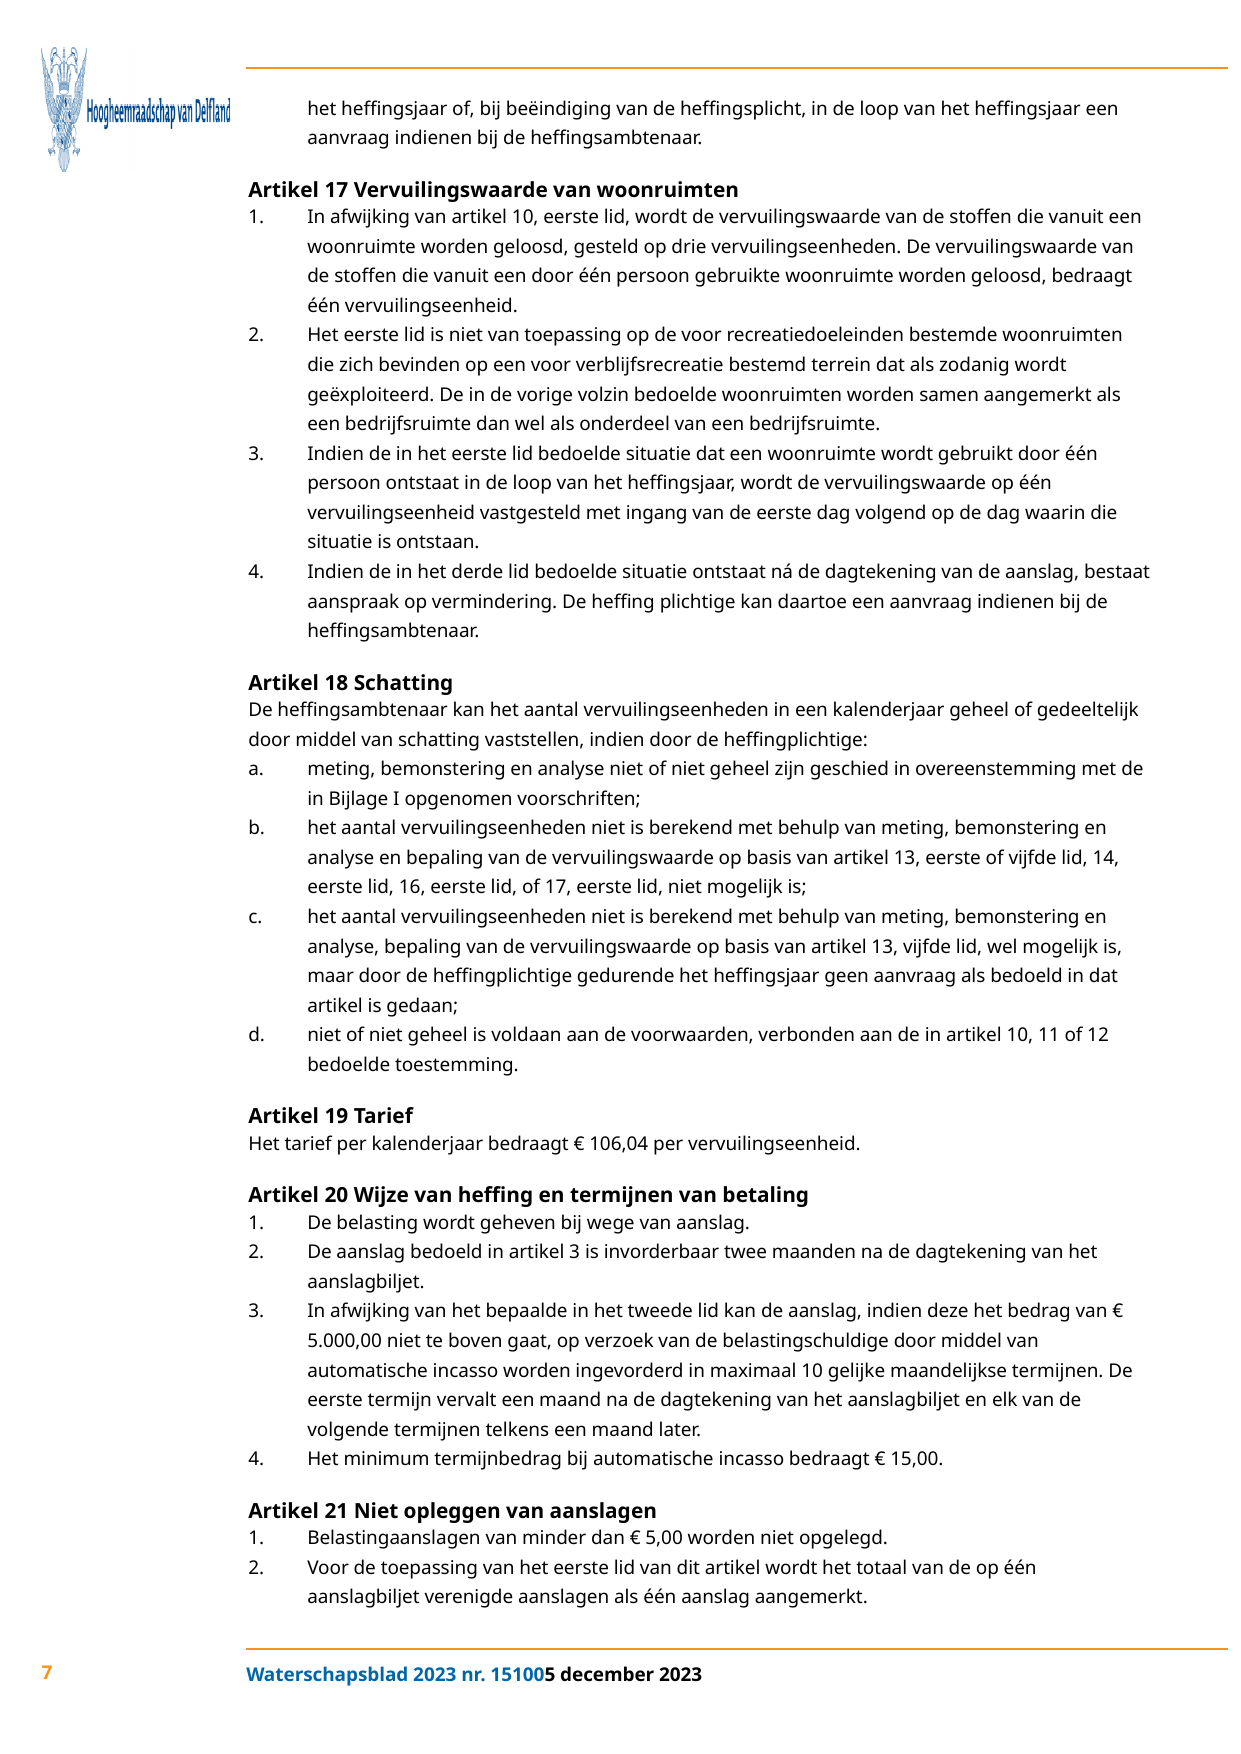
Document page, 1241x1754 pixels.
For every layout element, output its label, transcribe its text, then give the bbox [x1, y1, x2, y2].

text De heffingsambtenaar kan het aantal vervuilingseenheden in een kalenderjaar geheel of gedeeltelijk door middel van schatting vaststellen, indien door de heffingplichtige: [248, 696, 1152, 752]
list meting, bemonstering en analyse niet of niet geheel zijn geschied in overeenstemming met de in Bijlage I opgenomen voorschriften; [248, 755, 1152, 811]
picture [41, 47, 231, 172]
list De aanslag bedoeld in artikel 3 is invorderbaar twee maanden na de dagtekening van het aanslagbiljet. [248, 1238, 1152, 1294]
text Artikel 21 Niet opleggen van aanslagen [248, 1496, 1152, 1524]
list Belastingaanslagen van minder dan € 5,00 worden niet opgelegd. [248, 1524, 1152, 1550]
list Indien de in het derde lid bedoelde situatie ontstaat ná de dagtekening van de aanslag, bestaat aanspraak op vermindering. De heffing plichtige kan daartoe een aanvraag indienen bij de heffingsambtenaar. [248, 558, 1152, 643]
text Artikel 20 Wijze van heffing en termijnen van betaling [248, 1181, 1152, 1209]
text Artikel 19 Tarief [248, 1102, 1152, 1130]
list Indien de in het eerste lid bedoelde situatie dat een woonruimte wordt gebruikt door één persoon ontstaat in de loop van het heffingsjaar, wordt de vervuilingswaarde op één vervuilingseenheid vastgesteld met ingang van de eerste dag volgend op de dag waarin die situatie is ontstaan. [248, 440, 1152, 554]
list Voor de toepassing van het eerste lid van dit artikel wordt het totaal van de op één aanslagbiljet verenigde aanslagen als één aanslag aangemerkt. [248, 1554, 1152, 1609]
text Artikel 17 Vervuilingswaarde van woonruimten [248, 175, 1152, 203]
list Het eerste lid is niet van toepassing op de voor recreatiedoeleinden bestemde woonruimten die zich bevinden op een voor verblijfsrecreatie bestemd terrein dat als zodanig wordt geëxploiteerd. De in de vorige volzin bedoelde woonruimten worden samen aangemerkt als een bedrijfsruimte dan wel als onderdeel van een bedrijfsruimte. [248, 322, 1152, 436]
text Het tarief per kalenderjaar bedraagt € 106,04 per vervuilingseenheid. [248, 1130, 1152, 1156]
list het aantal vervuilingseenheden niet is berekend met behulp van meting, bemonstering en analyse en bepaling van de vervuilingswaarde op basis van artikel 13, eerste of vijfde lid, 14, eerste lid, 16, eerste lid, of 17, eerste lid, niet mogelijk is; [248, 814, 1152, 899]
list niet of niet geheel is voldaan aan de voorwaarden, verbonden aan de in artikel 10, 11 of 12 bedoelde toestemming. [248, 1022, 1152, 1077]
list het aantal vervuilingseenheden niet is berekend met behulp van meting, bemonstering en analyse, bepaling van de vervuilingswaarde op basis van artikel 13, vijfde lid, wel mogelijk is, maar door de heffingplichtige gedurende het heffingsjaar geen aanvraag als bedoeld in dat artikel is gedaan; [248, 903, 1152, 1018]
list het heffingsjaar of, bij beëindiging van de heffingsplicht, in de loop van het heffingsjaar een aanvraag indienen bij de heffingsambtenaar. [248, 95, 1152, 150]
list In afwijking van het bepaalde in het tweede lid kan de aanslag, indien deze het bedrag van € 5.000,00 niet te boven gaat, op verzoek van de belastingschuldige door middel van automatische incasso worden ingevorderd in maximaal 10 gelijke maandelijkse termijnen. De eerste termijn vervalt een maand na de dagtekening van het aanslagbiljet en elk van de volgende termijnen telkens een maand later. [248, 1298, 1152, 1442]
list Het minimum termijnbedrag bij automatische incasso bedraagt € 15,00. [248, 1446, 1152, 1471]
list In afwijking van artikel 10, eerste lid, wordt de vervuilingswaarde van de stoffen die vanuit een woonruimte worden geloosd, gesteld op drie vervuilingseenheden. De vervuilingswaarde van de stoffen die vanuit een door één persoon gebruikte woonruimte worden geloosd, bedraagt één vervuilingseenheid. [248, 203, 1152, 318]
list De belasting wordt geheven bij wege van aanslag. [248, 1209, 1152, 1235]
text Artikel 18 Schatting [248, 668, 1152, 696]
